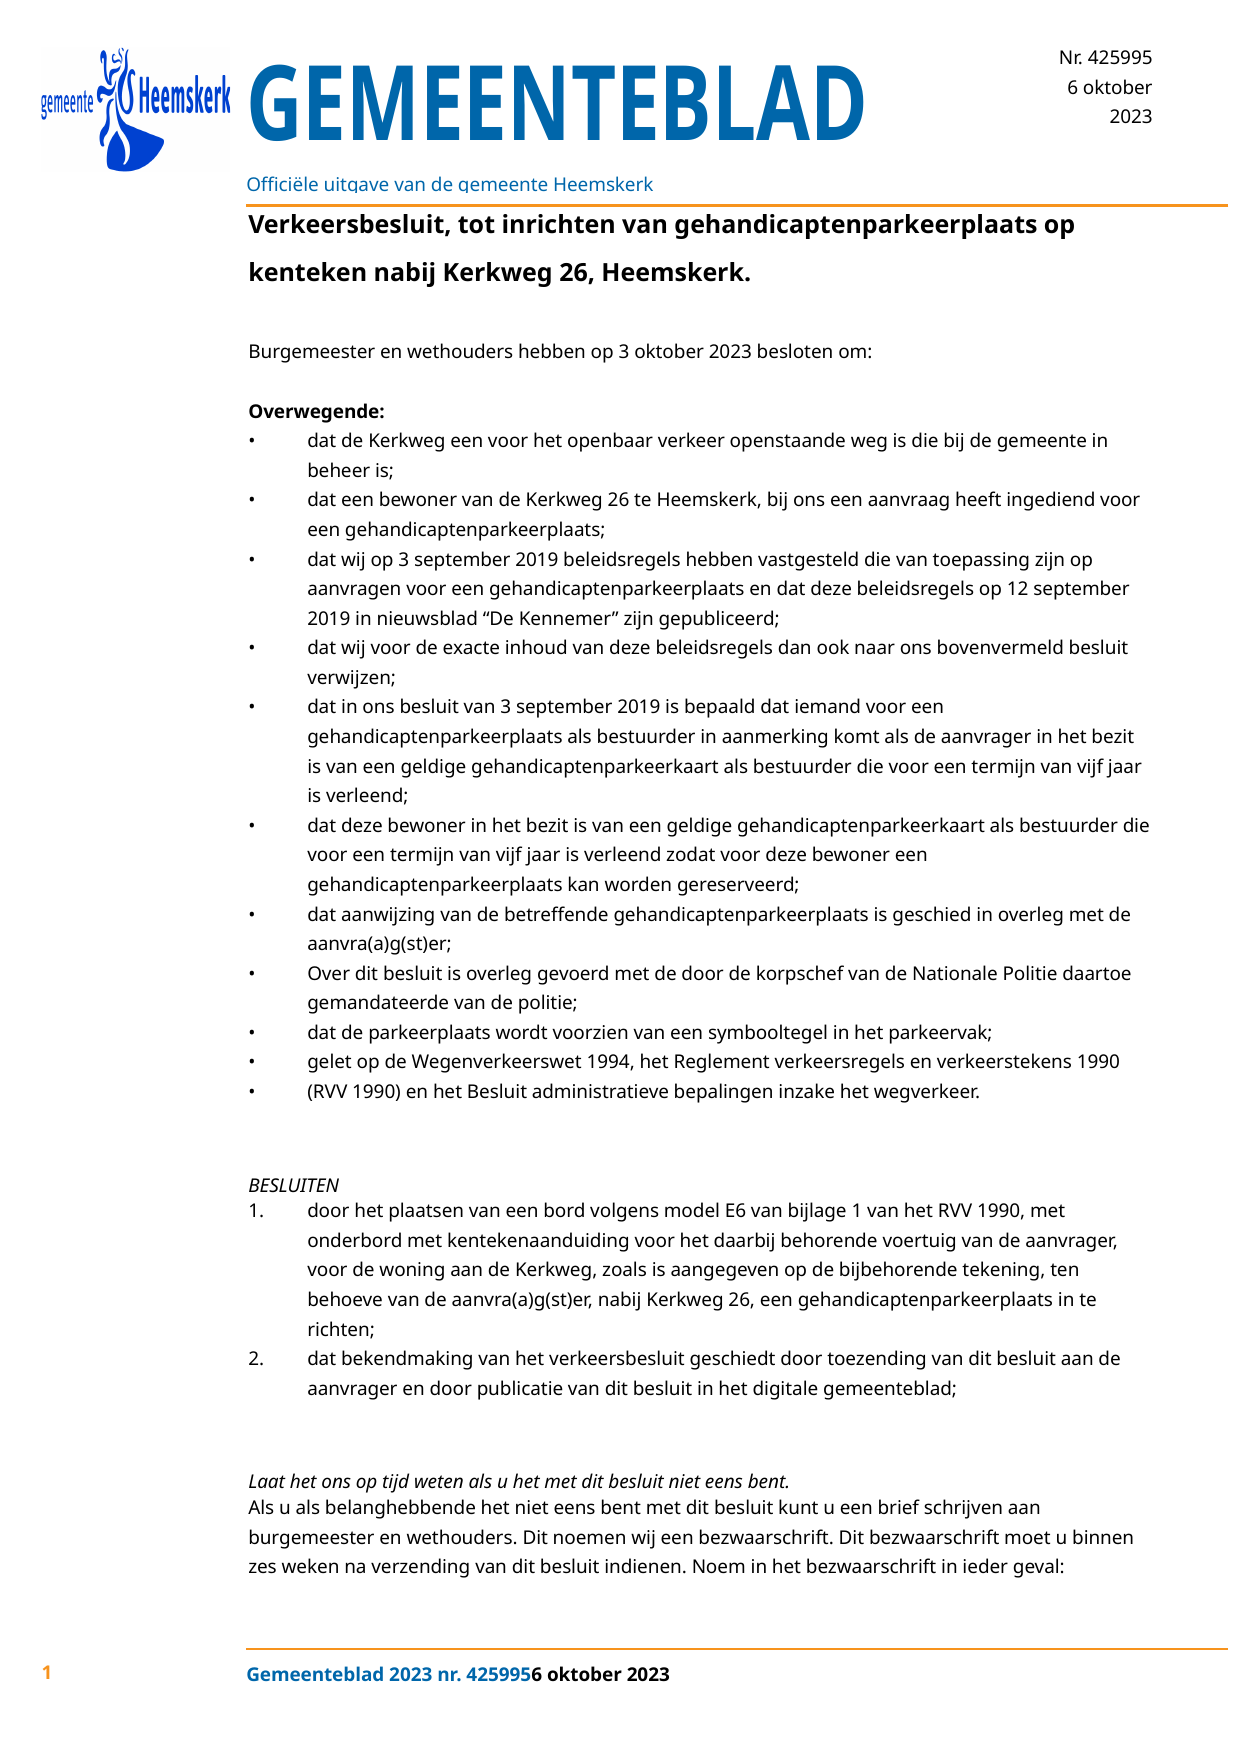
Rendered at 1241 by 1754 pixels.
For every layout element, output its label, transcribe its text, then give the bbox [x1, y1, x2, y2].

list dat wij voor de exacte inhoud van deze beleidsregels dan ook naar ons bovenvermeld besluit verwijzen; [248, 634, 1152, 690]
list dat een bewoner van de Kerkweg 26 te Heemskerk, bij ons een aanvraag heeft ingediend voor een gehandicaptenparkeerplaats; [248, 487, 1152, 542]
list Over dit besluit is overleg gevoerd met de door de korpschef van de Nationale Politie daartoe gemandateerde van de politie; [248, 960, 1152, 1015]
list dat aanwijzing van de betreffende gehandicaptenparkeerplaats is geschied in overleg met de aanvra(a)g(st)er; [248, 901, 1152, 956]
list dat wij op 3 september 2019 beleidsregels hebben vastgesteld die van toepassing zijn op aanvragen voor een gehandicaptenparkeerplaats en dat deze beleidsregels op 12 september 2019 in nieuwsblad “De Kennemer” zijn gepubliceerd; [248, 546, 1152, 631]
list dat de Kerkweg een voor het openbaar verkeer openstaande weg is die bij de gemeente in beheer is; [248, 427, 1152, 483]
text Laat het ons op tijd weten als u het met dit besluit niet eens bent. [248, 1468, 1152, 1494]
text Overwegende: [248, 398, 1152, 423]
text Verkeersbesluit, tot inrichten van gehandicaptenparkeerplaats op kenteken nabij Kerkweg 26, Heemskerk. [248, 207, 1152, 288]
text Burgemeester en wethouders hebben op 3 oktober 2023 besloten om: [248, 339, 1152, 364]
list dat de parkeerplaats wordt voorzien van een symbooltegel in het parkeervak; [248, 1019, 1152, 1045]
list gelet op de Wegenverkeerswet 1994, het Reglement verkeersregels en verkeerstekens 1990 [248, 1049, 1152, 1074]
list door het plaatsen van een bord volgens model E6 van bijlage 1 van het RVV 1990, met onderbord met kentekenaanduiding voor het daarbij behorende voertuig van de aanvrager, voor de woning aan de Kerkweg, zoals is aangegeven op de bijbehorende tekening, ten behoeve van de aanvra(a)g(st)er, nabij Kerkweg 26, een gehandicaptenparkeerplaats in te richten; [248, 1197, 1152, 1342]
picture [41, 47, 231, 172]
list dat deze bewoner in het bezit is van een geldige gehandicaptenparkeerkaart als bestuurder die voor een termijn van vijf jaar is verleend zodat voor deze bewoner een gehandicaptenparkeerplaats kan worden gereserveerd; [248, 812, 1152, 897]
text Als u als belanghebbende het niet eens bent met dit besluit kunt u een brief schrijven aan burgemeester en wethouders. Dit noemen wij een bezwaarschrift. Dit bezwaarschrift moet u binnen zes weken na verzending van dit besluit indienen. Noem in het bezwaarschrift in ieder geval: [248, 1494, 1152, 1579]
list (RVV 1990) en het Besluit administratieve bepalingen inzake het wegverkeer. [248, 1078, 1152, 1104]
text BESLUITEN [248, 1172, 1152, 1197]
list dat in ons besluit van 3 september 2019 is bepaald dat iemand voor een gehandicaptenparkeerplaats als bestuurder in aanmerking komt als de aanvrager in het bezit is van een geldige gehandicaptenparkeerkaart als bestuurder die voor een termijn van vijf jaar is verleend; [248, 694, 1152, 808]
list dat bekendmaking van het verkeersbesluit geschiedt door toezending van dit besluit aan de aanvrager en door publicatie van dit besluit in het digitale gemeenteblad; [248, 1345, 1152, 1401]
